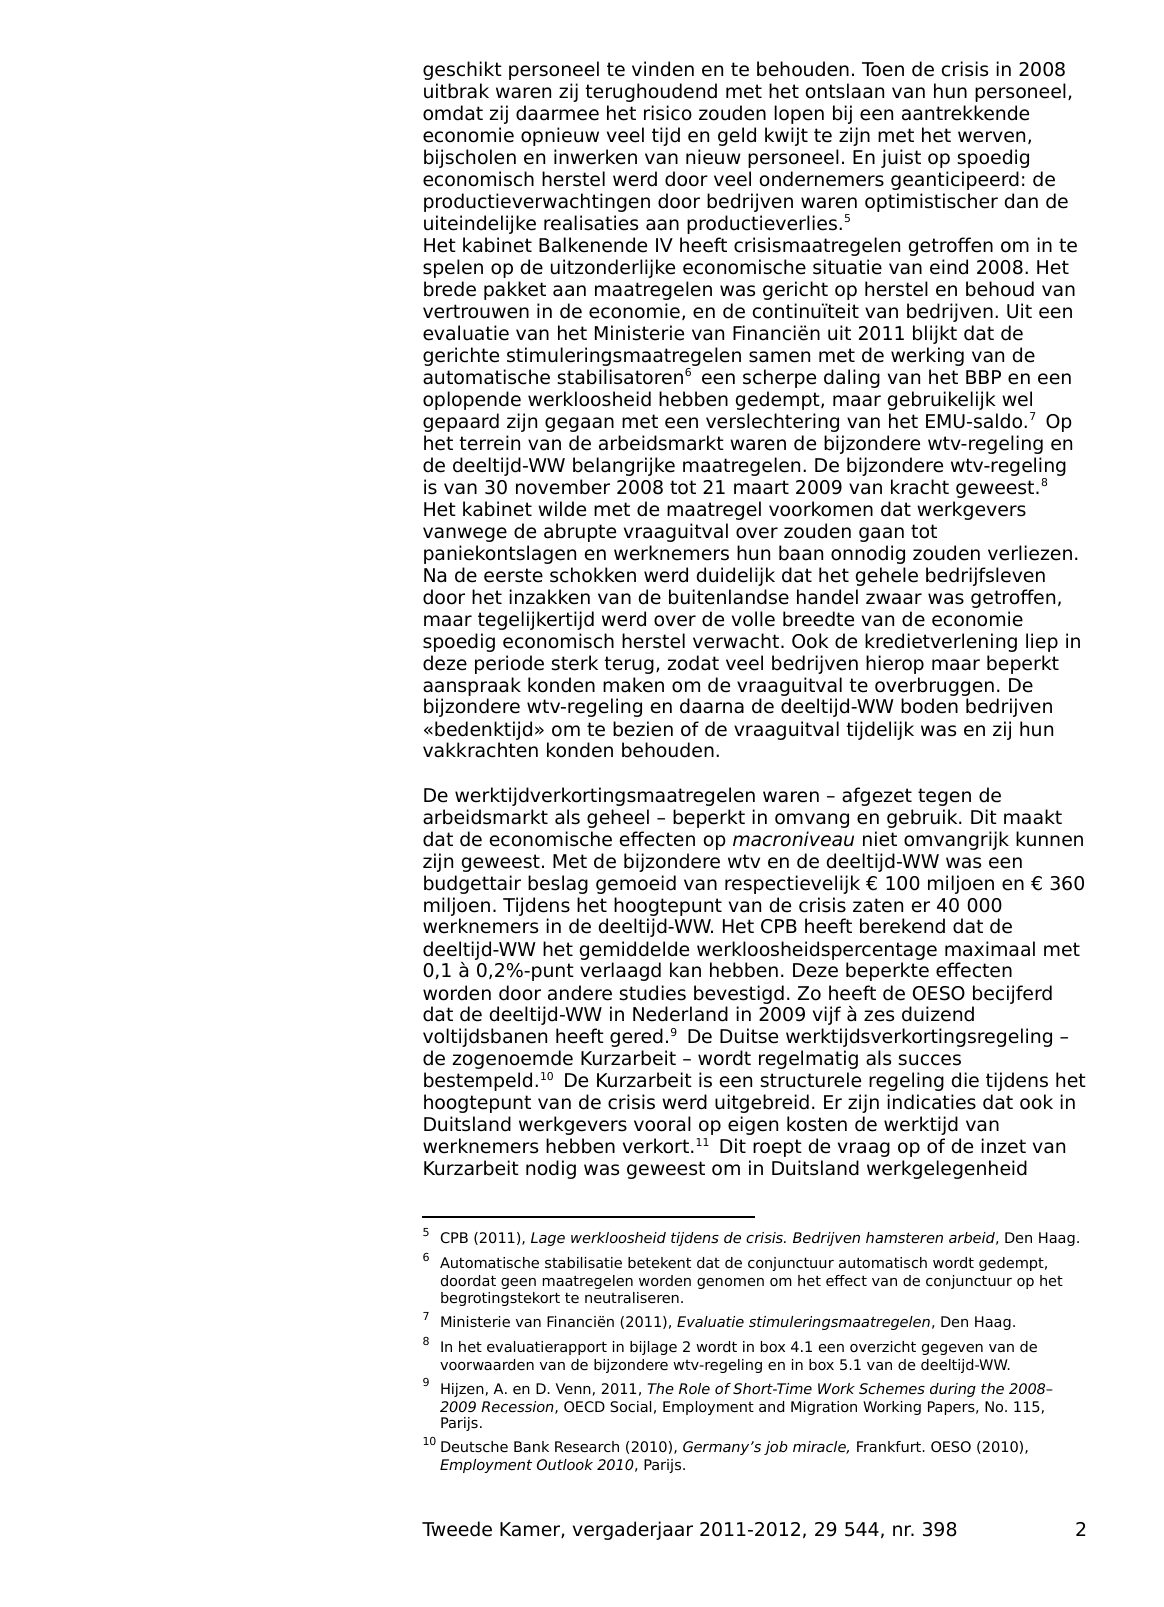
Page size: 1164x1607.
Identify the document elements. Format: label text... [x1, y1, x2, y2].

text geschikt personeel te vinden en te behouden. Toen de crisis in 2008 uitbrak waren zij terughoudend met het ontslaan van hun personeel, omdat zij daarmee het risico zouden lopen bij een aantrekkende economie opnieuw veel tijd en geld kwijt te zijn met het werven, bijscholen en inwerken van nieuw personeel. En juist op spoedig economisch herstel werd door veel ondernemers geanticipeerd: de productieverwachtingen door bedrijven waren optimistischer dan de uiteindelijke realisaties aan productieverlies. [422, 59, 1087, 235]
text Het kabinet Balkenende IV heeft crisismaatregelen getroffen om in te spelen op de uitzonderlijke economische situatie van eind 2008. Het brede pakket aan maatregelen was gericht op herstel en behoud van vertrouwen in de economie, en de continuïteit van bedrijven. Uit een evaluatie van het Ministerie van Financiën uit 2011 blijkt dat de gerichte stimuleringsmaatregelen samen met de werking van de automatische stabilisatoren een scherpe daling van het BBP en een oplopende werkloosheid hebben gedempt, maar gebruikelijk wel gepaard zijn gegaan met een verslechtering van het EMU-saldo. Op het terrein van de arbeidsmarkt waren de bijzondere wtv-regeling en de deeltijd-WW belangrijke maatregelen. De bijzondere wtv-regeling is van 30 november 2008 tot 21 maart 2009 van kracht geweest. Het kabinet wilde met de maatregel voorkomen dat werkgevers vanwege de abrupte vraaguitval over zouden gaan tot paniekontslagen en werknemers hun baan onnodig zouden verliezen. Na de eerste schokken werd duidelijk dat het gehele bedrijfsleven door het inzakken van de buitenlandse handel zwaar was getroffen, maar tegelijkertijd werd over de volle breedte van de economie spoedig economisch herstel verwacht. Ook de kredietverlening liep in deze periode sterk terug, zodat veel bedrijven hierop maar beperkt aanspraak konden maken om de vraaguitval te overbruggen. De bijzondere wtv-regeling en daarna de deeltijd-WW boden bedrijven «bedenktijd» om te bezien of de vraaguitval tijdelijk was en zij hun vakkrachten konden behouden. [422, 235, 1087, 762]
text Automatische stabilisatie betekent dat de conjunctuur automatisch wordt gedempt, doordat geen maatregelen worden genomen om het effect van de conjunctuur op het begrotingstekort te neutraliseren. [422, 1251, 1087, 1307]
text CPB (2011), Lage werkloosheid tijdens de crisis. Bedrijven hamsteren arbeid, Den Haag. [422, 1226, 1087, 1248]
text De werktijdverkortingsmaatregelen waren – afgezet tegen de arbeidsmarkt als geheel – beperkt in omvang en gebruik. Dit maakt dat de economische effecten op macroniveau niet omvangrijk kunnen zijn geweest. Met de bijzondere wtv en de deeltijd-WW was een budgettair beslag gemoeid van respectievelijk € 100 miljoen en € 360 miljoen. Tijdens het hoogtepunt van de crisis zaten er 40 000 werknemers in de deeltijd-WW. Het CPB heeft berekend dat de deeltijd-WW het gemiddelde werkloosheidspercentage maximaal met 0,1 à 0,2%-punt verlaagd kan hebben. Deze beperkte effecten worden door andere studies bevestigd. Zo heeft de OESO becijferd dat de deeltijd-WW in Nederland in 2009 vijf à zes duizend voltijdsbanen heeft gered. De Duitse werktijdsverkortingsregeling – de zogenoemde Kurzarbeit – wordt regelmatig als succes bestempeld. De Kurzarbeit is een structurele regeling die tijdens het hoogtepunt van de crisis werd uitgebreid. Er zijn indicaties dat ook in Duitsland werkgevers vooral op eigen kosten de werktijd van werknemers hebben verkort. Dit roept de vraag op of de inzet van Kurzarbeit nodig was geweest om in Duitsland werkgelegenheid [422, 784, 1087, 1180]
text Ministerie van Financiën (2011), Evaluatie stimuleringsmaatregelen, Den Haag. [422, 1310, 1087, 1332]
text Hijzen, A. en D. Venn, 2011, The Role of Short-Time Work Schemes during the 2008–2009 Recession, OECD Social, Employment and Migration Working Papers, No. 115, Parijs. [422, 1377, 1087, 1432]
text In het evaluatierapport in bijlage 2 wordt in box 4.1 een overzicht gegeven van de voorwaarden van de bijzondere wtv-regeling en in box 5.1 van de deeltijd-WW. [422, 1335, 1087, 1374]
text Deutsche Bank Research (2010), Germany’s job miracle, Frankfurt. OESO (2010), Employment Outlook 2010, Parijs. [422, 1435, 1087, 1474]
